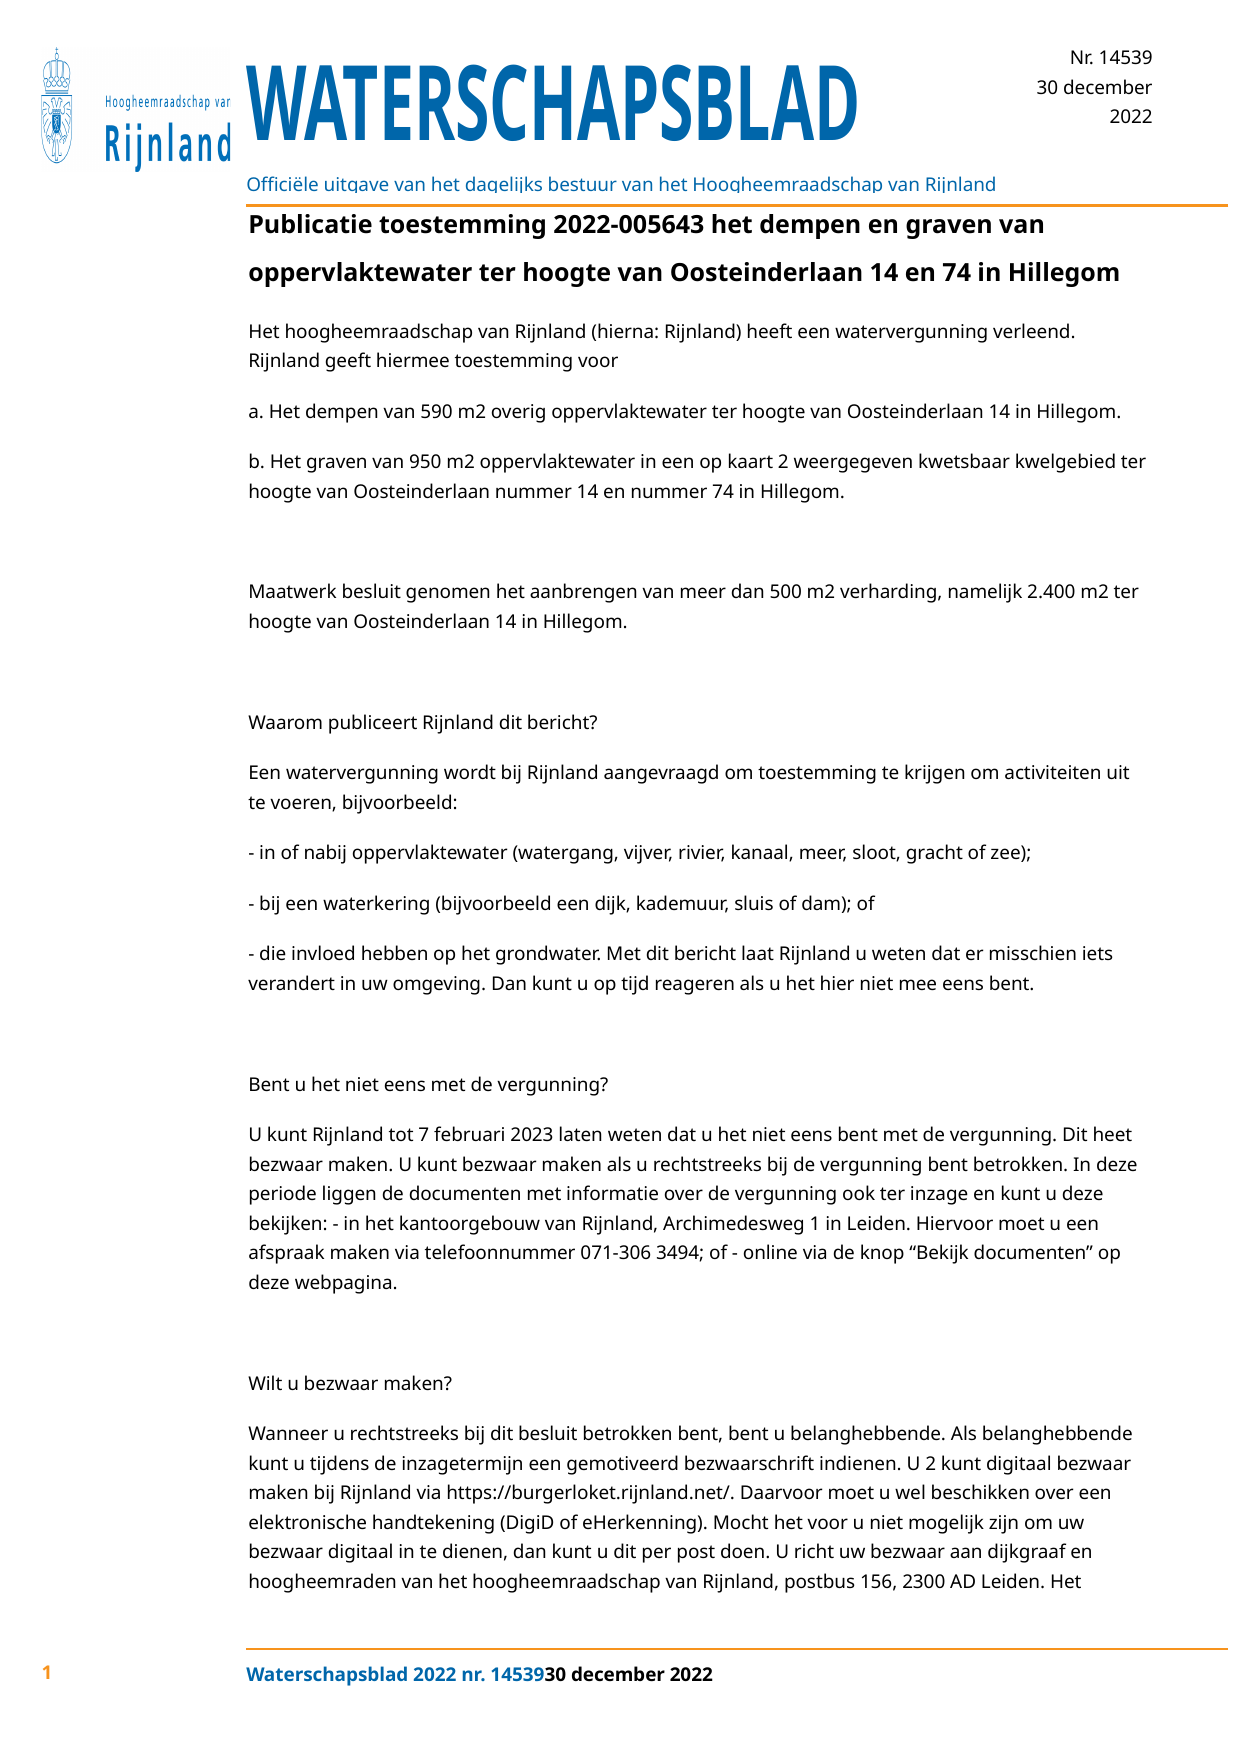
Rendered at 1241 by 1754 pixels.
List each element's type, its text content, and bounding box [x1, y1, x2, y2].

text b. Het graven van 950 m2 oppervlaktewater in een op kaart 2 weergegeven kwetsbaar kwelgebied ter hoogte van Oosteinderlaan nummer 14 en nummer 74 in Hillegom. [248, 448, 1152, 504]
text a. Het dempen van 590 m2 overig oppervlaktewater ter hoogte van Oosteinderlaan 14 in Hillegom. [248, 398, 1152, 424]
text Maatwerk besluit genomen het aanbrengen van meer dan 500 m2 verharding, namelijk 2.400 m2 ter hoogte van Oosteinderlaan 14 in Hillegom. [248, 579, 1152, 634]
text Wilt u bezwaar maken? [248, 1370, 1152, 1396]
text - in of nabij oppervlaktewater (watergang, vijver, rivier, kanaal, meer, sloot, gracht of zee); [248, 839, 1152, 865]
text - die invloed hebben op het grondwater. Met dit bericht laat Rijnland u weten dat er misschien iets verandert in uw omgeving. Dan kunt u op tijd reageren als u het hier niet mee eens bent. [248, 940, 1152, 996]
text Publicatie toestemming 2022-005643 het dempen en graven van oppervlaktewater ter hoogte van Oosteinderlaan 14 en 74 in Hillegom [248, 207, 1152, 288]
picture [41, 47, 231, 172]
text Bent u het niet eens met de vergunning? [248, 1071, 1152, 1097]
text U kunt Rijnland tot 7 februari 2023 laten weten dat u het niet eens bent met de vergunning. Dit heet bezwaar maken. U kunt bezwaar maken als u rechtstreeks bij de vergunning bent betrokken. In deze periode liggen de documenten met informatie over de vergunning ook ter inzage en kunt u deze bekijken: - in het kantoorgebouw van Rijnland, Archimedesweg 1 in Leiden. Hiervoor moet u een afspraak maken via telefoonnummer 071-306 3494; of - online via de knop “Bekijk documenten” op deze webpagina. [248, 1121, 1152, 1295]
text Waarom publiceert Rijnland dit bericht? [248, 709, 1152, 735]
text Een watervergunning wordt bij Rijnland aangevraagd om toestemming te krijgen om activiteiten uit te voeren, bijvoorbeeld: [248, 759, 1152, 815]
text - bij een waterkering (bijvoorbeeld een dijk, kademuur, sluis of dam); of [248, 890, 1152, 916]
text Het hoogheemraadschap van Rijnland (hierna: Rijnland) heeft een watervergunning verleend. Rijnland geeft hiermee toestemming voor [248, 318, 1152, 373]
text Wanneer u rechtstreeks bij dit besluit betrokken bent, bent u belanghebbende. Als belanghebbende kunt u tijdens de inzagetermijn een gemotiveerd bezwaarschrift indienen. U 2 kunt digitaal bezwaar maken bij Rijnland via https://burgerloket.rijnland.net/. Daarvoor moet u wel beschikken over een elektronische handtekening (DigiD of eHerkenning). Mocht het voor u niet mogelijk zijn om uw bezwaar digitaal in te dienen, dan kunt u dit per post doen. U richt uw bezwaar aan dijkgraaf en hoogheemraden van het hoogheemraadschap van Rijnland, postbus 156, 2300 AD Leiden. Het [248, 1420, 1152, 1594]
